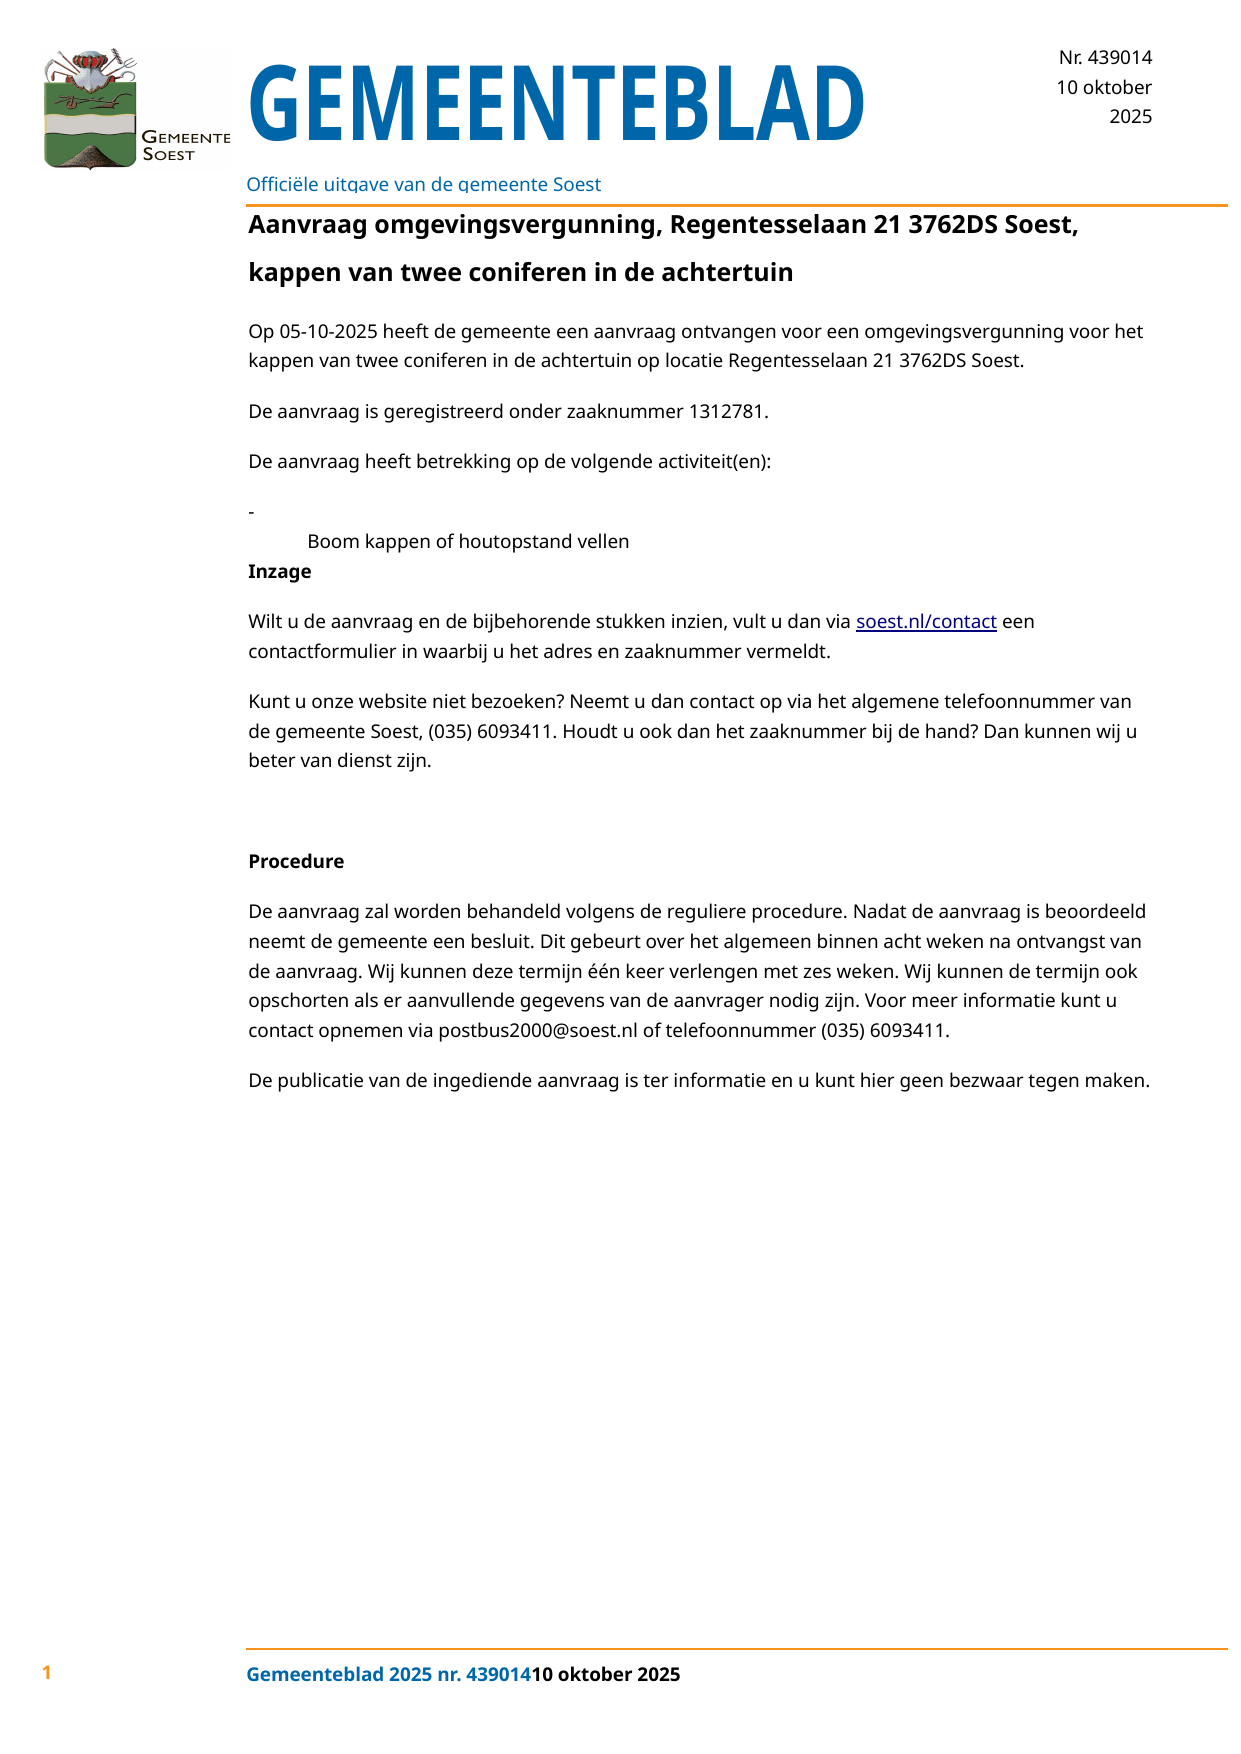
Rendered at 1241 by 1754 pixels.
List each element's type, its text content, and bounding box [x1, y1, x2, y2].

text De publicatie van de ingediende aanvraag is ter informatie en u kunt hier geen bezwaar tegen maken. [248, 1067, 1152, 1093]
text De aanvraag heeft betrekking op de volgende activiteit(en): [248, 448, 1152, 474]
text Inzage [248, 558, 1152, 584]
text Aanvraag omgevingsvergunning, Regentesselaan 21 3762DS Soest, kappen van twee coniferen in de achtertuin [248, 207, 1152, 288]
picture [41, 47, 231, 172]
text De aanvraag is geregistreerd onder zaaknummer 1312781. [248, 398, 1152, 424]
text De aanvraag zal worden behandeld volgens de reguliere procedure. Nadat de aanvraag is beoordeeld neemt de gemeente een besluit. Dit gebeurt over het algemeen binnen acht weken na ontvangst van de aanvraag. Wij kunnen deze termijn één keer verlengen met zes weken. Wij kunnen de termijn ook opschorten als er aanvullende gegevens van de aanvrager nodig zijn. Voor meer informatie kunt u contact opnemen via postbus2000@soest.nl of telefoonnummer (035) 6093411. [248, 899, 1152, 1043]
text Wilt u de aanvraag en de bijbehorende stukken inzien, vult u dan via soest.nl/contact een contactformulier in waarbij u het adres en zaaknummer vermeldt. [248, 608, 1152, 664]
text Procedure [248, 848, 1152, 874]
text Kunt u onze website niet bezoeken? Neemt u dan contact op via het algemene telefoonnummer van de gemeente Soest, (035) 6093411. Houdt u ook dan het zaaknummer bij de hand? Dan kunnen wij u beter van dienst zijn. [248, 688, 1152, 773]
list Boom kappen of houtopstand vellen [248, 528, 1152, 554]
text Op 05-10-2025 heeft de gemeente een aanvraag ontvangen voor een omgevingsvergunning voor het kappen van twee coniferen in de achtertuin op locatie Regentesselaan 21 3762DS Soest. [248, 318, 1152, 373]
